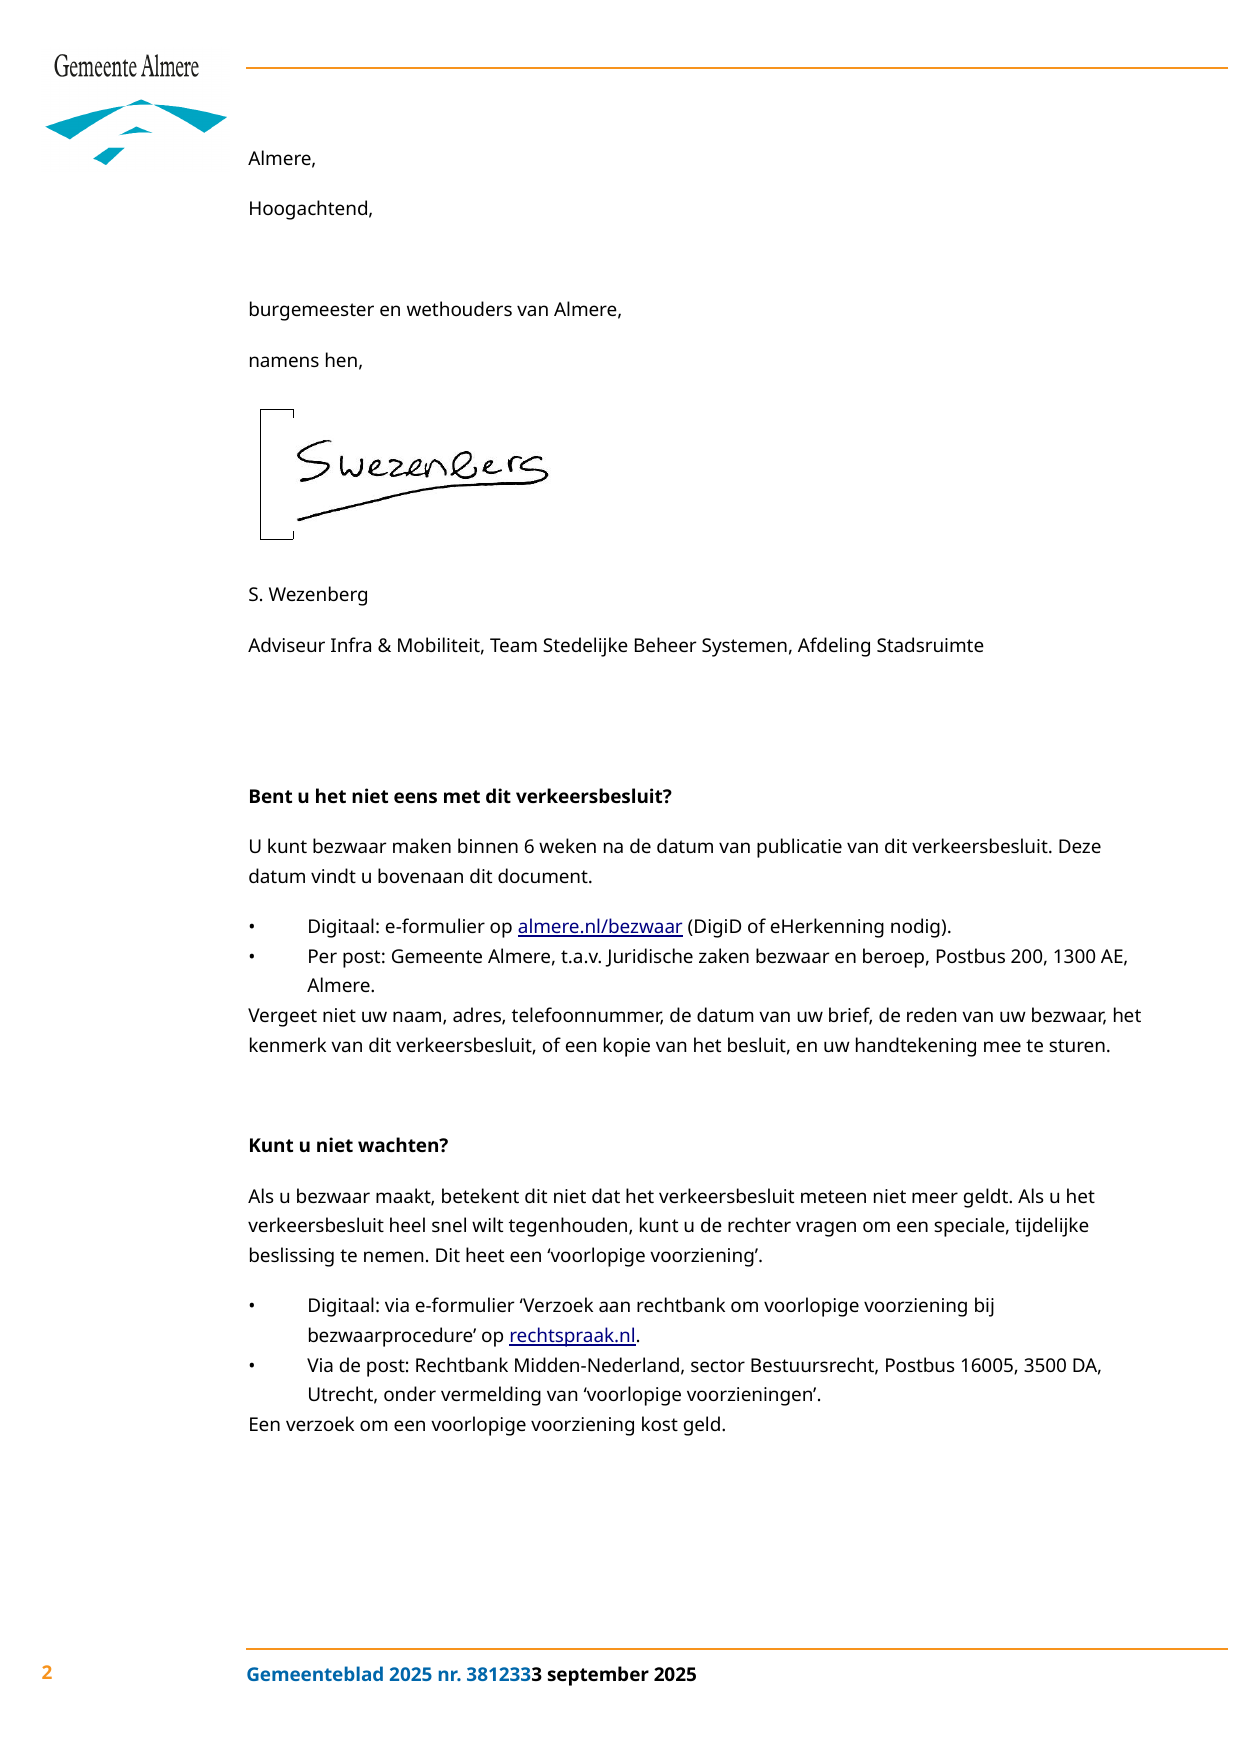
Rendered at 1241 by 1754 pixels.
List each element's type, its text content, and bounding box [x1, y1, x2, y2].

text Bent u het niet eens met dit verkeersbesluit? [248, 783, 1152, 809]
picture [41, 47, 231, 172]
text U kunt bezwaar maken binnen 6 weken na de datum van publicatie van dit verkeersbesluit. Deze datum vindt u bovenaan dit document. [248, 833, 1152, 889]
text Als u bezwaar maakt, betekent dit niet dat het verkeersbesluit meteen niet meer geldt. Als u het verkeersbesluit heel snel wilt tegenhouden, kunt u de rechter vragen om een speciale, tijdelijke beslissing te nemen. Dit heet een ‘voorlopige voorziening’. [248, 1183, 1152, 1268]
list Via de post: Rechtbank Midden-Nederland, sector Bestuursrecht, Postbus 16005, 3500 DA, Utrecht, onder vermelding van ‘voorlopige voorzieningen’. [248, 1352, 1152, 1407]
list Digitaal: e-formulier op almere.nl/bezwaar (DigiD of eHerkenning nodig). [248, 913, 1152, 939]
text S. Wezenberg [248, 581, 1152, 607]
text Vergeet niet uw naam, adres, telefoonnummer, de datum van uw brief, de reden van uw bezwaar, het kenmerk van dit verkeersbesluit, of een kopie van het besluit, en uw handtekening mee te sturen. [248, 1002, 1152, 1058]
list Per post: Gemeente Almere, t.a.v. Juridische zaken bezwaar en beroep, Postbus 200, 1300 AE, Almere. [248, 943, 1152, 998]
text Almere, [248, 145, 1152, 171]
text Hoogachtend, [248, 196, 1152, 221]
text burgemeester en wethouders van Almere, [248, 296, 1152, 322]
text namens hen, [248, 347, 1152, 373]
text Adviseur Infra & Mobiliteit, Team Stedelijke Beheer Systemen, Afdeling Stadsruimte [248, 632, 1152, 658]
text Kunt u niet wachten? [248, 1133, 1152, 1158]
picture [268, 418, 576, 531]
list Digitaal: via e-formulier ‘Verzoek aan rechtbank om voorlopige voorziening bij bezwaarprocedure’ op rechtspraak.nl. [248, 1293, 1152, 1348]
text Een verzoek om een voorlopige voorziening kost geld. [248, 1411, 1152, 1437]
